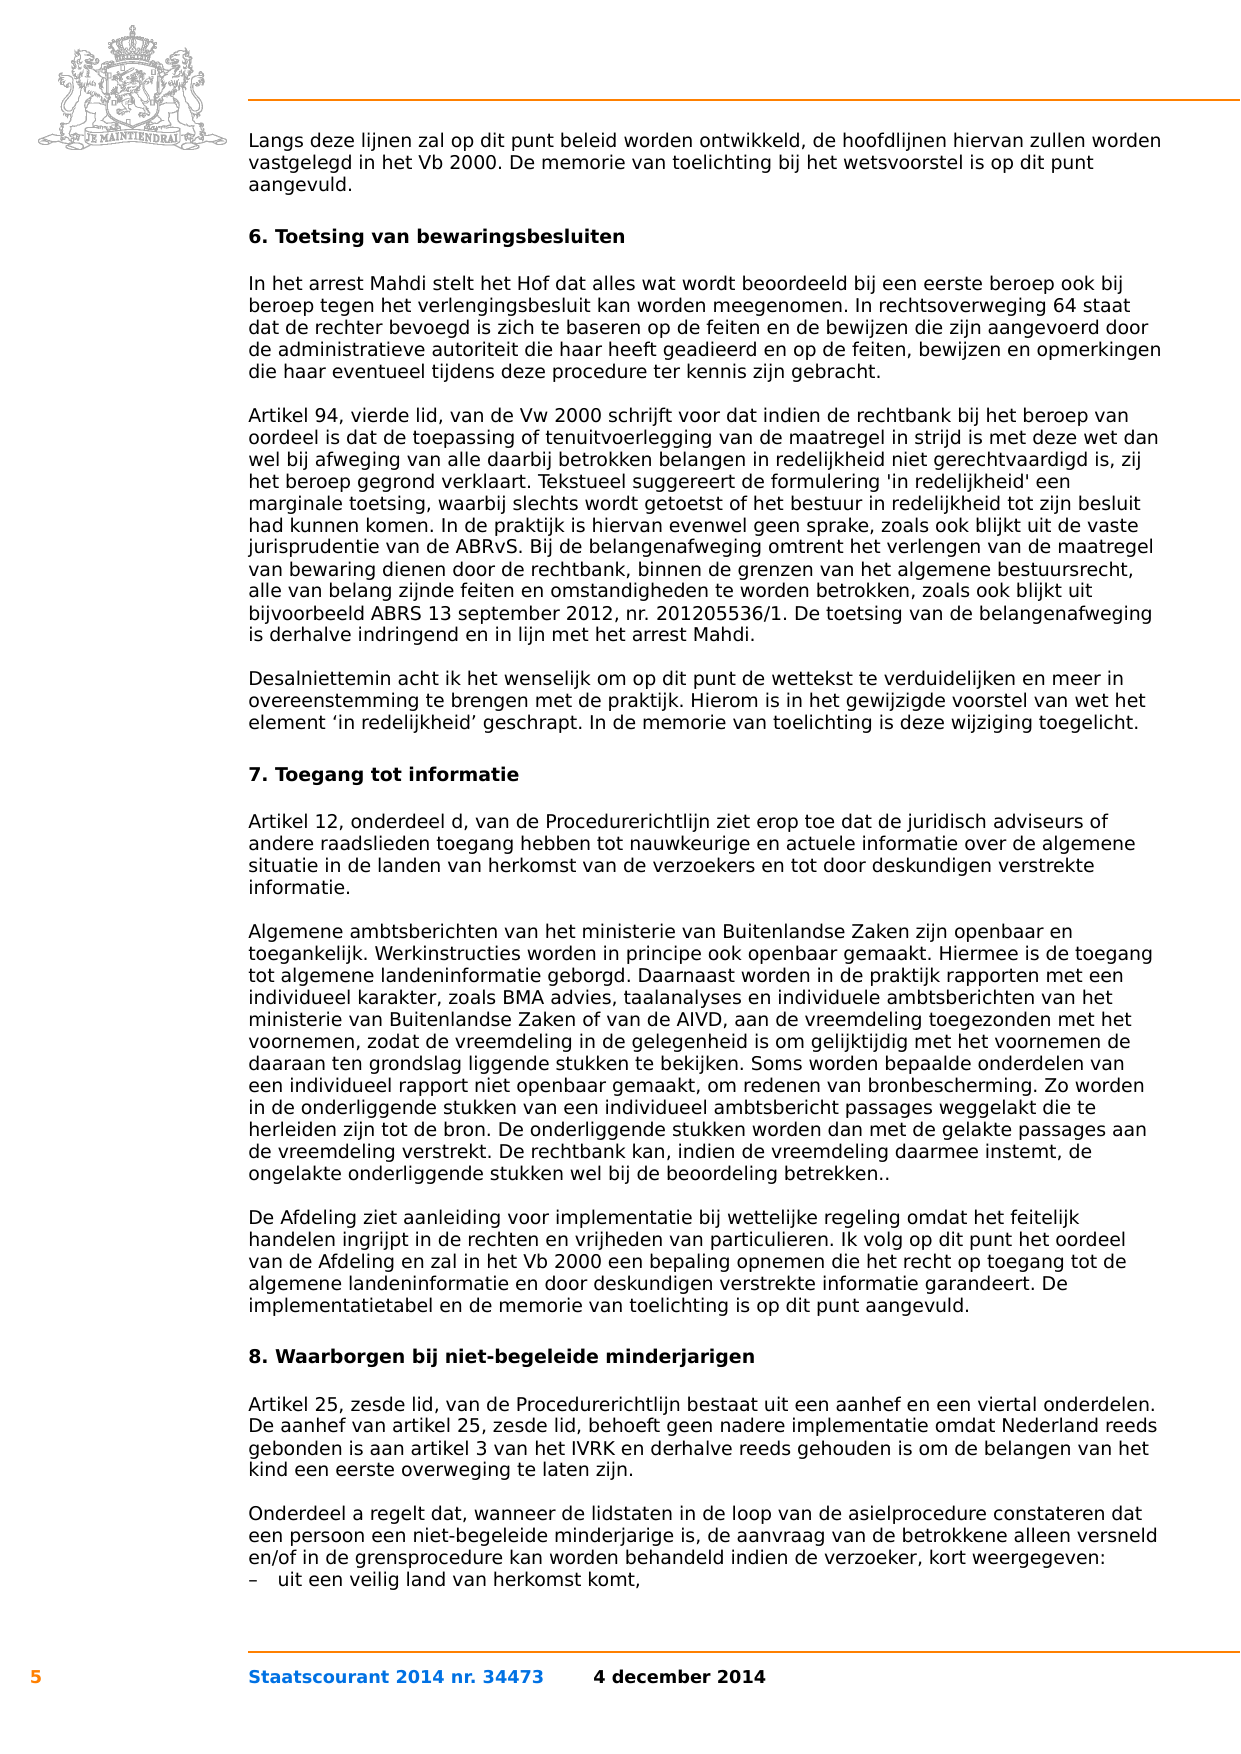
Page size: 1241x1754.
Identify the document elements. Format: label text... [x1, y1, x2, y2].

text In het arrest Mahdi stelt het Hof dat alles wat wordt beoordeeld bij een eerste beroep ook bij beroep tegen het verlengingsbesluit kan worden meegenomen. In rechtsoverweging 64 staat dat de rechter bevoegd is zich te baseren op de feiten en de bewijzen die zijn aangevoerd door de administratieve autoriteit die haar heeft geadieerd en op de feiten, bewijzen en opmerkingen die haar eventueel tijdens deze procedure ter kennis zijn gebracht. [248, 273, 1163, 383]
subtitle 8. Waarborgen bij niet-begeleide minderjarigen [248, 1346, 1163, 1368]
picture [38, 25, 227, 150]
text Langs deze lijnen zal op dit punt beleid worden ontwikkeld, de hoofdlijnen hiervan zullen worden vastgelegd in het Vb 2000. De memorie van toelichting bij het wetsvoorstel is op dit punt aangevuld. [248, 130, 1163, 196]
text Algemene ambtsberichten van het ministerie van Buitenlandse Zaken zijn openbaar en toegankelijk. Werkinstructies worden in principe ook openbaar gemaakt. Hiermee is de toegang tot algemene landeninformatie geborgd. Daarnaast worden in de praktijk rapporten met een individueel karakter, zoals BMA advies, taalanalyses en individuele ambtsberichten van het ministerie van Buitenlandse Zaken of van de AIVD, aan de vreemdeling toegezonden met het voornemen, zodat de vreemdeling in de gelegenheid is om gelijktijdig met het voornemen de daaraan ten grondslag liggende stukken te bekijken. Soms worden bepaalde onderdelen van een individueel rapport niet openbaar gemaakt, om redenen van bronbescherming. Zo worden in de onderliggende stukken van een individueel ambtsbericht passages weggelakt die te herleiden zijn tot de bron. De onderliggende stukken worden dan met de gelakte passages aan de vreemdeling verstrekt. De rechtbank kan, indien de vreemdeling daarmee instemt, de ongelakte onderliggende stukken wel bij de beoordeling betrekken.. [248, 921, 1163, 1185]
text Desalniettemin acht ik het wenselijk om op dit punt de wettekst te verduidelijken en meer in overeenstemming te brengen met de praktijk. Hierom is in het gewijzigde voorstel van wet het element ‘in redelijkheid’ geschrapt. In de memorie van toelichting is deze wijziging toegelicht. [248, 668, 1163, 734]
text Artikel 94, vierde lid, van de Vw 2000 schrijft voor dat indien de rechtbank bij het beroep van oordeel is dat de toepassing of tenuitvoerlegging van de maatregel in strijd is met deze wet dan wel bij afweging van alle daarbij betrokken belangen in redelijkheid niet gerechtvaardigd is, zij het beroep gegrond verklaart. Tekstueel suggereert de formulering 'in redelijkheid' een marginale toetsing, waarbij slechts wordt getoetst of het bestuur in redelijkheid tot zijn besluit had kunnen komen. In de praktijk is hiervan evenwel geen sprake, zoals ook blijkt uit de vaste jurisprudentie van de ABRvS. Bij de belangenafweging omtrent het verlengen van de maatregel van bewaring dienen door de rechtbank, binnen de grenzen van het algemene bestuursrecht, alle van belang zijnde feiten en omstandigheden te worden betrokken, zoals ook blijkt uit bijvoorbeeld ABRS 13 september 2012, nr. 201205536/1. De toetsing van de belangenafweging is derhalve indringend en in lijn met het arrest Mahdi. [248, 404, 1163, 646]
text Artikel 12, onderdeel d, van de Procedurerichtlijn ziet erop toe dat de juridisch adviseurs of andere raadslieden toegang hebben tot nauwkeurige en actuele informatie over de algemene situatie in de landen van herkomst van de verzoekers en tot door deskundigen verstrekte informatie. [248, 811, 1163, 899]
text De Afdeling ziet aanleiding voor implementatie bij wettelijke regeling omdat het feitelijk handelen ingrijpt in de rechten en vrijheden van particulieren. Ik volg op dit punt het oordeel van de Afdeling en zal in het Vb 2000 een bepaling opnemen die het recht op toegang tot de algemene landeninformatie en door deskundigen verstrekte informatie garandeert. De implementatietabel en de memorie van toelichting is op dit punt aangevuld. [248, 1207, 1163, 1316]
subtitle 7. Toegang tot informatie [248, 764, 1163, 786]
text Artikel 25, zesde lid, van de Procedurerichtlijn bestaat uit een aanhef en een viertal onderdelen. De aanhef van artikel 25, zesde lid, behoeft geen nadere implementatie omdat Nederland reeds gebonden is aan artikel 3 van het IVRK en derhalve reeds gehouden is om de belangen van het kind een eerste overweging te laten zijn. [248, 1393, 1163, 1481]
subtitle 6. Toetsing van bewaringsbesluiten [248, 226, 1163, 248]
text – uit een veilig land van herkomst komt, [248, 1569, 1163, 1591]
text Onderdeel a regelt dat, wanneer de lidstaten in de loop van de asielprocedure constateren dat een persoon een niet-begeleide minderjarige is, de aanvraag van de betrokkene alleen versneld en/of in de grensprocedure kan worden behandeld indien de verzoeker, kort weergegeven: [248, 1503, 1163, 1569]
